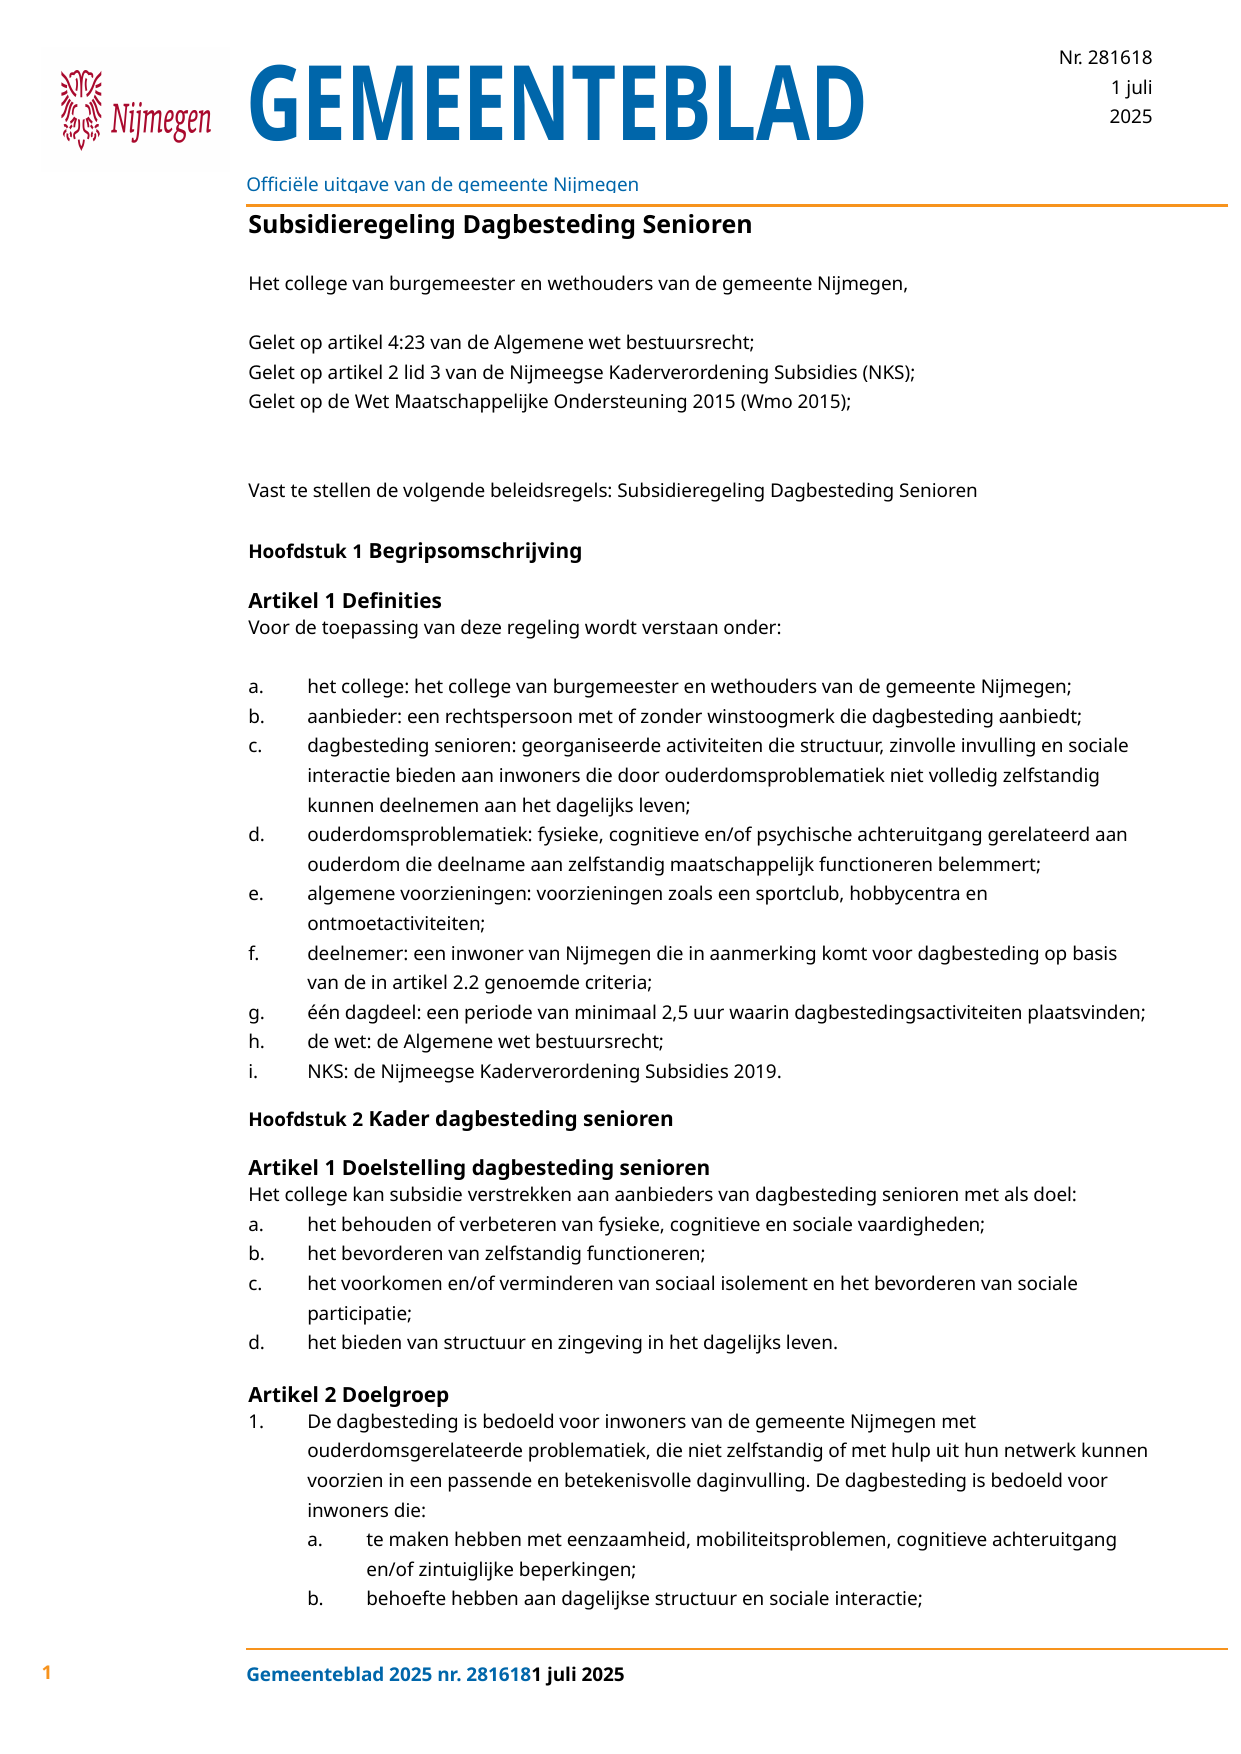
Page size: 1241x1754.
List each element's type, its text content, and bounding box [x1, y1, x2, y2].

list de wet: de Algemene wet bestuursrecht; [248, 1028, 1152, 1054]
list het college: het college van burgemeester en wethouders van de gemeente Nijmegen; [248, 673, 1152, 699]
text Het college kan subsidie verstrekken aan aanbieders van dagbesteding senioren met als doel: [248, 1181, 1152, 1207]
text Hoofdstuk 1 Begripsomschrijving [248, 537, 1152, 565]
text Gelet op de Wet Maatschappelijke Ondersteuning 2015 (Wmo 2015); [248, 389, 1152, 414]
text Vast te stellen de volgende beleidsregels: Subsidieregeling Dagbesteding Senioren [248, 477, 1152, 503]
list De dagbesteding is bedoeld voor inwoners van de gemeente Nijmegen met ouderdomsgerelateerde problematiek, die niet zelfstandig of met hulp uit hun netwerk kunnen voorzien in een passende en betekenisvolle daginvulling. De dagbesteding is bedoeld voor inwoners die: [248, 1408, 1152, 1523]
list deelnemer: een inwoner van Nijmegen die in aanmerking komt voor dagbesteding op basis van de in artikel 2.2 genoemde criteria; [248, 940, 1152, 995]
text Subsidieregeling Dagbesteding Senioren [248, 207, 1152, 241]
text Het college van burgemeester en wethouders van de gemeente Nijmegen, [248, 270, 1152, 296]
list NKS: de Nijmeegse Kaderverordening Subsidies 2019. [248, 1058, 1152, 1084]
list het bieden van structuur en zingeving in het dagelijks leven. [248, 1329, 1152, 1355]
list behoefte hebben aan dagelijkse structuur en sociale interactie; [307, 1586, 1152, 1611]
list het bevorderen van zelfstandig functioneren; [248, 1241, 1152, 1266]
list dagbesteding senioren: georganiseerde activiteiten die structuur, zinvolle invulling en sociale interactie bieden aan inwoners die door ouderdomsproblematiek niet volledig zelfstandig kunnen deelnemen aan het dagelijks leven; [248, 733, 1152, 817]
list ouderdomsproblematiek: fysieke, cognitieve en/of psychische achteruitgang gerelateerd aan ouderdom die deelname aan zelfstandig maatschappelijk functioneren belemmert; [248, 821, 1152, 877]
list te maken hebben met eenzaamheid, mobiliteitsproblemen, cognitieve achteruitgang en/of zintuiglijke beperkingen; [307, 1526, 1152, 1582]
picture [41, 47, 231, 172]
list het behouden of verbeteren van fysieke, cognitieve en sociale vaardigheden; [248, 1211, 1152, 1237]
list het voorkomen en/of verminderen van sociaal isolement en het bevorderen van sociale participatie; [248, 1270, 1152, 1325]
list één dagdeel: een periode van minimaal 2,5 uur waarin dagbestedingsactiviteiten plaatsvinden; [248, 999, 1152, 1024]
text Gelet op artikel 2 lid 3 van de Nijmeegse Kaderverordening Subsidies (NKS); [248, 359, 1152, 385]
text Hoofdstuk 2 Kader dagbesteding senioren [248, 1104, 1152, 1132]
list aanbieder: een rechtspersoon met of zonder winstoogmerk die dagbesteding aanbiedt; [248, 703, 1152, 729]
text Artikel 1 Definities [248, 586, 1152, 614]
list algemene voorzieningen: voorzieningen zoals een sportclub, hobbycentra en ontmoetactiviteiten; [248, 881, 1152, 936]
text Voor de toepassing van deze regeling wordt verstaan onder: [248, 614, 1152, 640]
text Artikel 2 Doelgroep [248, 1380, 1152, 1408]
text Gelet op artikel 4:23 van de Algemene wet bestuursrecht; [248, 329, 1152, 355]
text Artikel 1 Doelstelling dagbesteding senioren [248, 1153, 1152, 1181]
